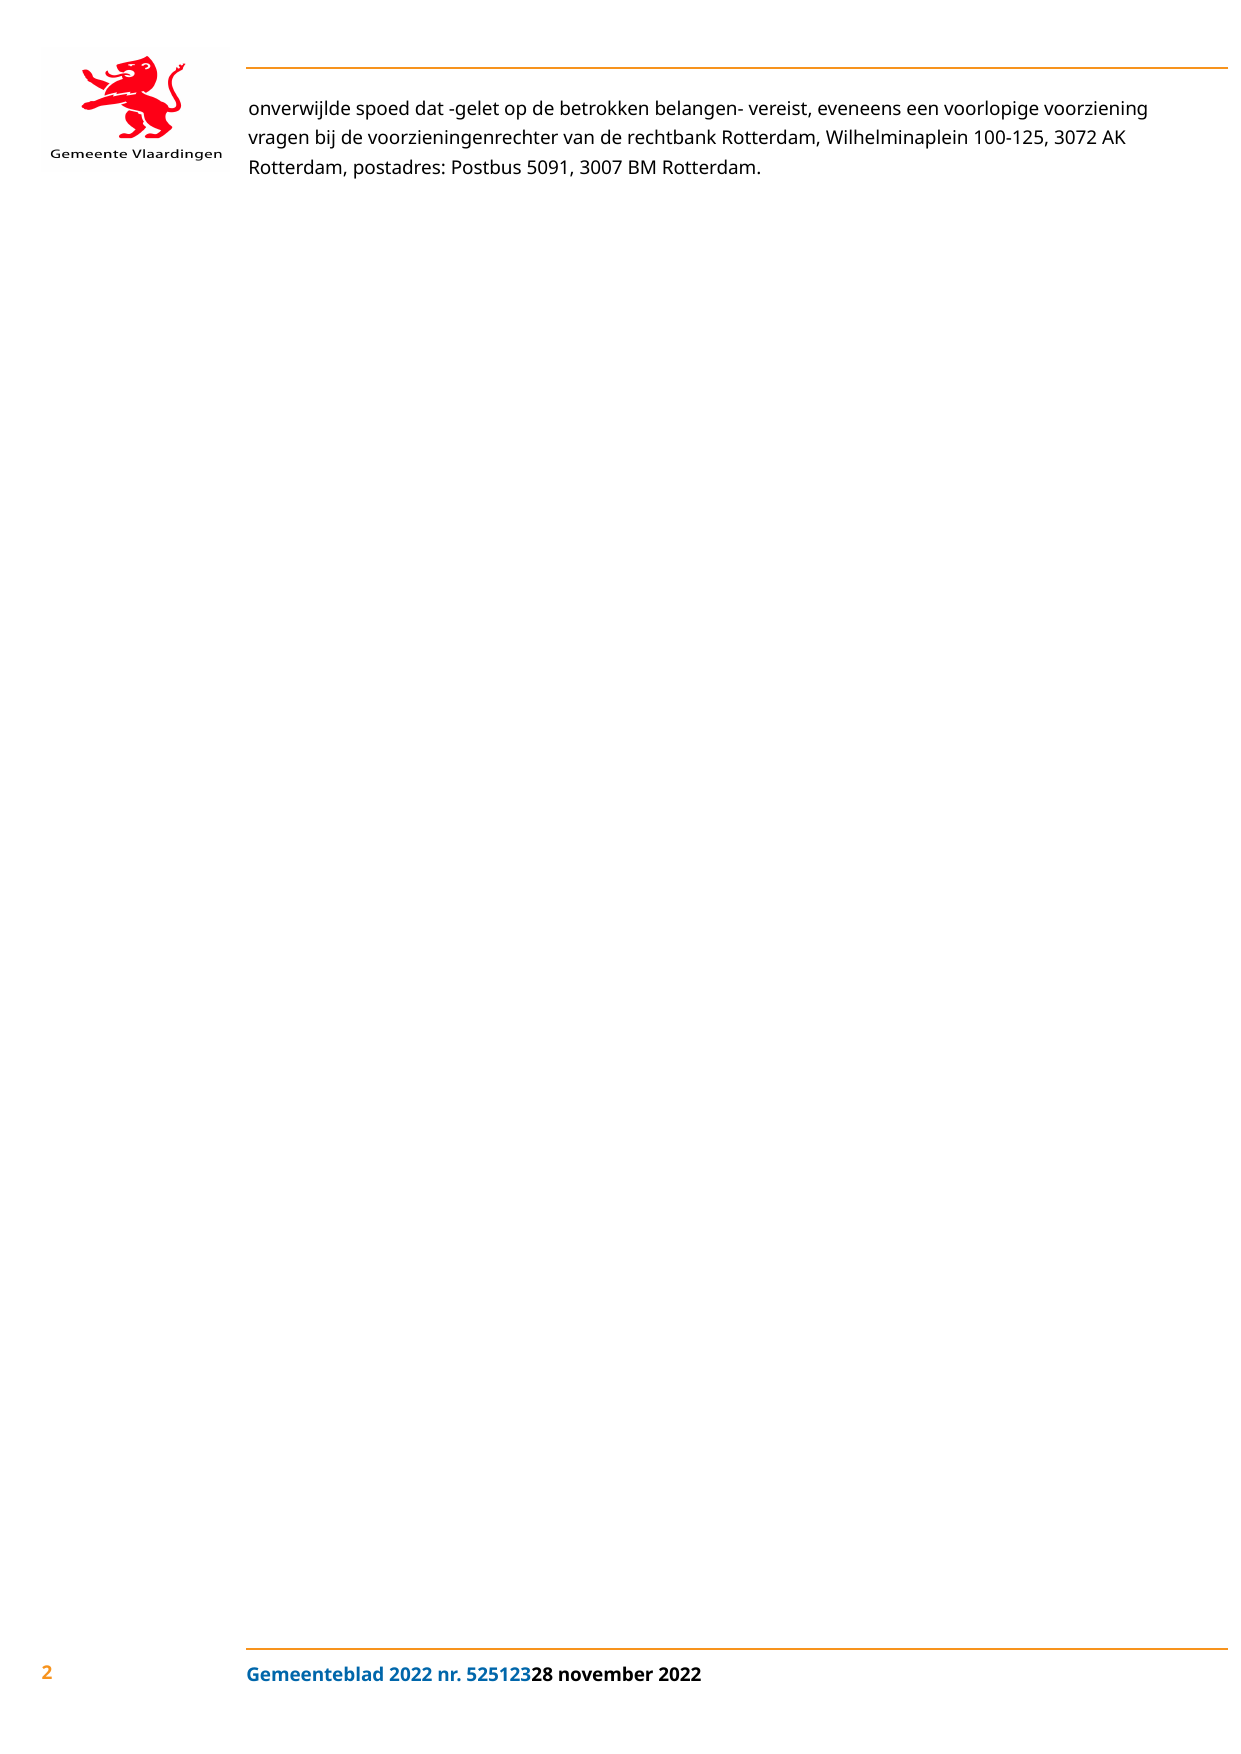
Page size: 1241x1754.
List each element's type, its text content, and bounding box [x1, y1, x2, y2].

text onverwijlde spoed dat -gelet op de betrokken belangen- vereist, eveneens een voorlopige voorziening vragen bij de voorzieningenrechter van de rechtbank Rotterdam, Wilhelminaplein 100-125, 3072 AK Rotterdam, postadres: Postbus 5091, 3007 BM Rotterdam. [248, 95, 1152, 180]
picture [41, 47, 231, 172]
